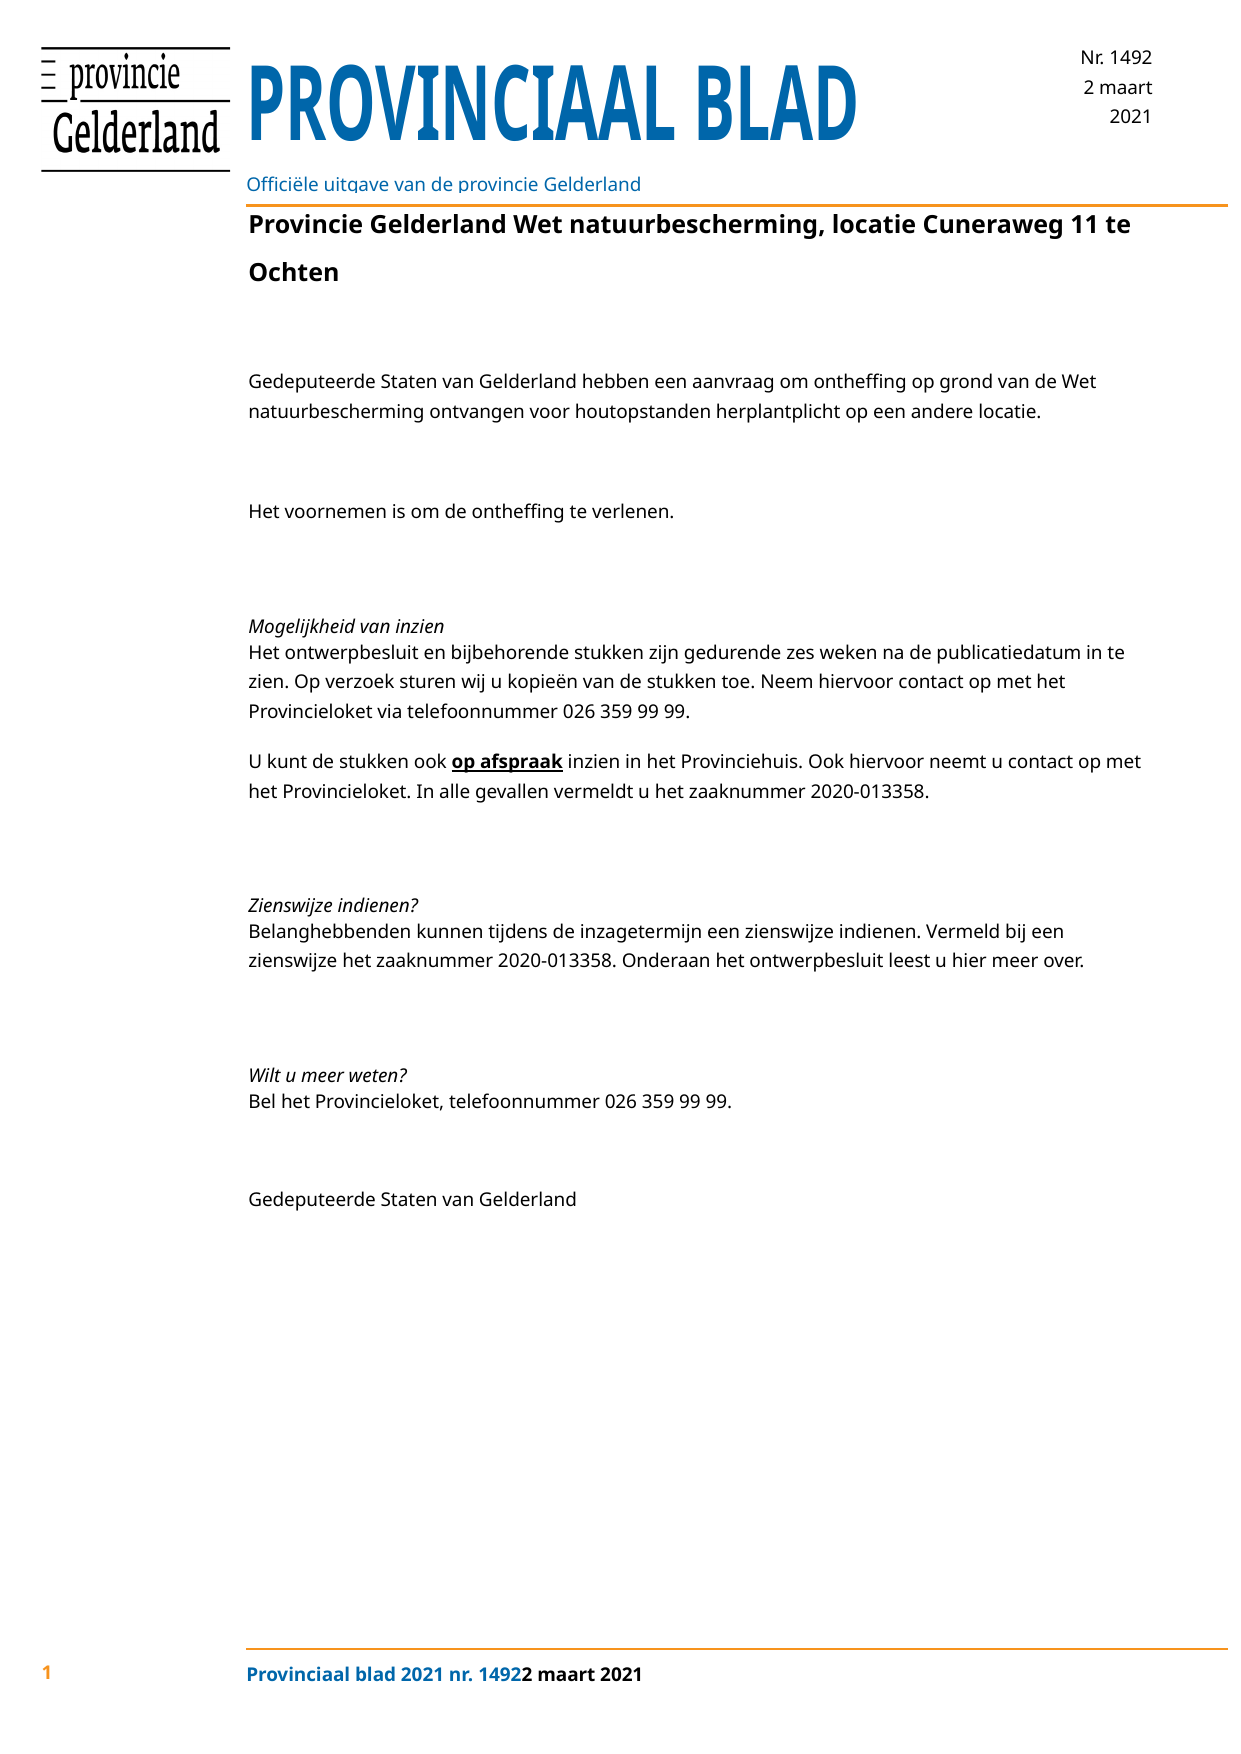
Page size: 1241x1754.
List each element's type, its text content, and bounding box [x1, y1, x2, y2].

text Gedeputeerde Staten van Gelderland [248, 1186, 1152, 1212]
text Het ontwerpbesluit en bijbehorende stukken zijn gedurende zes weken na de publicatiedatum in te zien. Op verzoek sturen wij u kopieën van de stukken toe. Neem hiervoor contact op met het Provincieloket via telefoonnummer 026 359 99 99. [248, 639, 1152, 724]
text Het voornemen is om de ontheffing te verlenen. [248, 499, 1152, 524]
text Gedeputeerde Staten van Gelderland hebben een aanvraag om ontheffing op grond van de Wet natuurbescherming ontvangen voor houtopstanden herplantplicht op een andere locatie. [248, 368, 1152, 424]
text Mogelijkheid van inzien [248, 613, 1152, 639]
text Zienswijze indienen? [248, 892, 1152, 918]
text Belanghebbenden kunnen tijdens de inzagetermijn een zienswijze indienen. Vermeld bij een zienswijze het zaaknummer 2020-013358. Onderaan het ontwerpbesluit leest u hier meer over. [248, 918, 1152, 973]
text Provincie Gelderland Wet natuurbescherming, locatie Cuneraweg 11 te Ochten [248, 207, 1152, 288]
picture [41, 47, 231, 172]
text U kunt de stukken ook op afspraak inzien in het Provinciehuis. Ook hiervoor neemt u contact op met het Provincieloket. In alle gevallen vermeldt u het zaaknummer 2020-013358. [248, 748, 1152, 804]
text Bel het Provincieloket, telefoonnummer 026 359 99 99. [248, 1088, 1152, 1113]
text Wilt u meer weten? [248, 1062, 1152, 1088]
